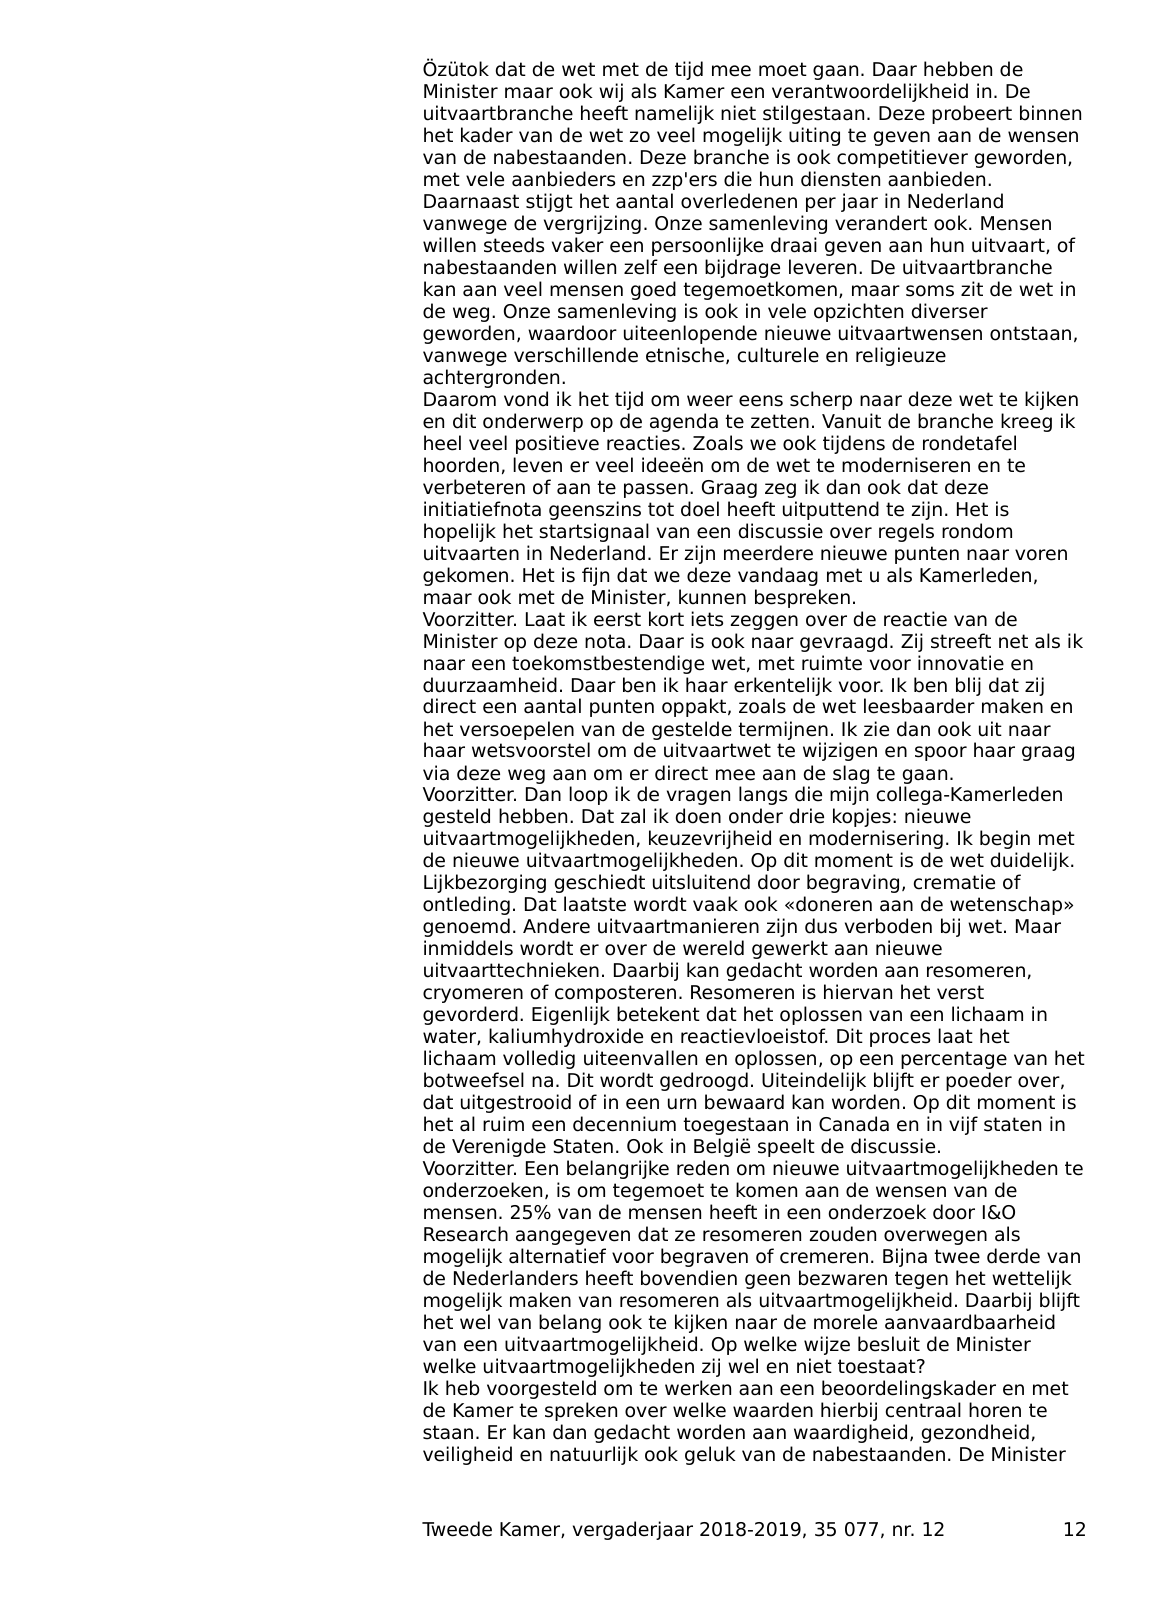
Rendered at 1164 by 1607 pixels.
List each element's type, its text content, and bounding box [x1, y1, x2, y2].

text Ik heb voorgesteld om te werken aan een beoordelingskader en met de Kamer te spreken over welke waarden hierbij centraal horen te staan. Er kan dan gedacht worden aan waardigheid, gezondheid, veiligheid en natuurlijk ook geluk van de nabestaanden. De Minister [422, 1378, 1087, 1466]
text Daarom vond ik het tijd om weer eens scherp naar deze wet te kijken en dit onderwerp op de agenda te zetten. Vanuit de branche kreeg ik heel veel positieve reacties. Zoals we ook tijdens de rondetafel hoorden, leven er veel ideeën om de wet te moderniseren en te verbeteren of aan te passen. Graag zeg ik dan ook dat deze initiatiefnota geenszins tot doel heeft uitputtend te zijn. Het is hopelijk het startsignaal van een discussie over regels rondom uitvaarten in Nederland. Er zijn meerdere nieuwe punten naar voren gekomen. Het is fijn dat we deze vandaag met u als Kamerleden, maar ook met de Minister, kunnen bespreken. [422, 389, 1087, 608]
text Özütok dat de wet met de tijd mee moet gaan. Daar hebben de Minister maar ook wij als Kamer een verantwoordelijkheid in. De uitvaartbranche heeft namelijk niet stilgestaan. Deze probeert binnen het kader van de wet zo veel mogelijk uiting te geven aan de wensen van de nabestaanden. Deze branche is ook competitiever geworden, met vele aanbieders en zzp'ers die hun diensten aanbieden. Daarnaast stijgt het aantal overledenen per jaar in Nederland vanwege de vergrijzing. Onze samenleving verandert ook. Mensen willen steeds vaker een persoonlijke draai geven aan hun uitvaart, of nabestaanden willen zelf een bijdrage leveren. De uitvaartbranche kan aan veel mensen goed tegemoetkomen, maar soms zit de wet in de weg. Onze samenleving is ook in vele opzichten diverser geworden, waardoor uiteenlopende nieuwe uitvaartwensen ontstaan, vanwege verschillende etnische, culturele en religieuze achtergronden. [422, 59, 1087, 389]
text Voorzitter. Dan loop ik de vragen langs die mijn collega-Kamerleden gesteld hebben. Dat zal ik doen onder drie kopjes: nieuwe uitvaartmogelijkheden, keuzevrijheid en modernisering. Ik begin met de nieuwe uitvaartmogelijkheden. Op dit moment is de wet duidelijk. Lijkbezorging geschiedt uitsluitend door begraving, crematie of ontleding. Dat laatste wordt vaak ook «doneren aan de wetenschap» genoemd. Andere uitvaartmanieren zijn dus verboden bij wet. Maar inmiddels wordt er over de wereld gewerkt aan nieuwe uitvaarttechnieken. Daarbij kan gedacht worden aan resomeren, cryomeren of composteren. Resomeren is hiervan het verst gevorderd. Eigenlijk betekent dat het oplossen van een lichaam in water, kaliumhydroxide en reactievloeistof. Dit proces laat het lichaam volledig uiteenvallen en oplossen, op een percentage van het botweefsel na. Dit wordt gedroogd. Uiteindelijk blijft er poeder over, dat uitgestrooid of in een urn bewaard kan worden. Op dit moment is het al ruim een decennium toegestaan in Canada en in vijf staten in de Verenigde Staten. Ook in België speelt de discussie. [422, 784, 1087, 1158]
text Voorzitter. Een belangrijke reden om nieuwe uitvaartmogelijkheden te onderzoeken, is om tegemoet te komen aan de wensen van de mensen. 25% van de mensen heeft in een onderzoek door I&O Research aangegeven dat ze resomeren zouden overwegen als mogelijk alternatief voor begraven of cremeren. Bijna twee derde van de Nederlanders heeft bovendien geen bezwaren tegen het wettelijk mogelijk maken van resomeren als uitvaartmogelijkheid. Daarbij blijft het wel van belang ook te kijken naar de morele aanvaardbaarheid van een uitvaartmogelijkheid. Op welke wijze besluit de Minister welke uitvaartmogelijkheden zij wel en niet toestaat? [422, 1158, 1087, 1378]
text Voorzitter. Laat ik eerst kort iets zeggen over de reactie van de Minister op deze nota. Daar is ook naar gevraagd. Zij streeft net als ik naar een toekomstbestendige wet, met ruimte voor innovatie en duurzaamheid. Daar ben ik haar erkentelijk voor. Ik ben blij dat zij direct een aantal punten oppakt, zoals de wet leesbaarder maken en het versoepelen van de gestelde termijnen. Ik zie dan ook uit naar haar wetsvoorstel om de uitvaartwet te wijzigen en spoor haar graag via deze weg aan om er direct mee aan de slag te gaan. [422, 608, 1087, 784]
